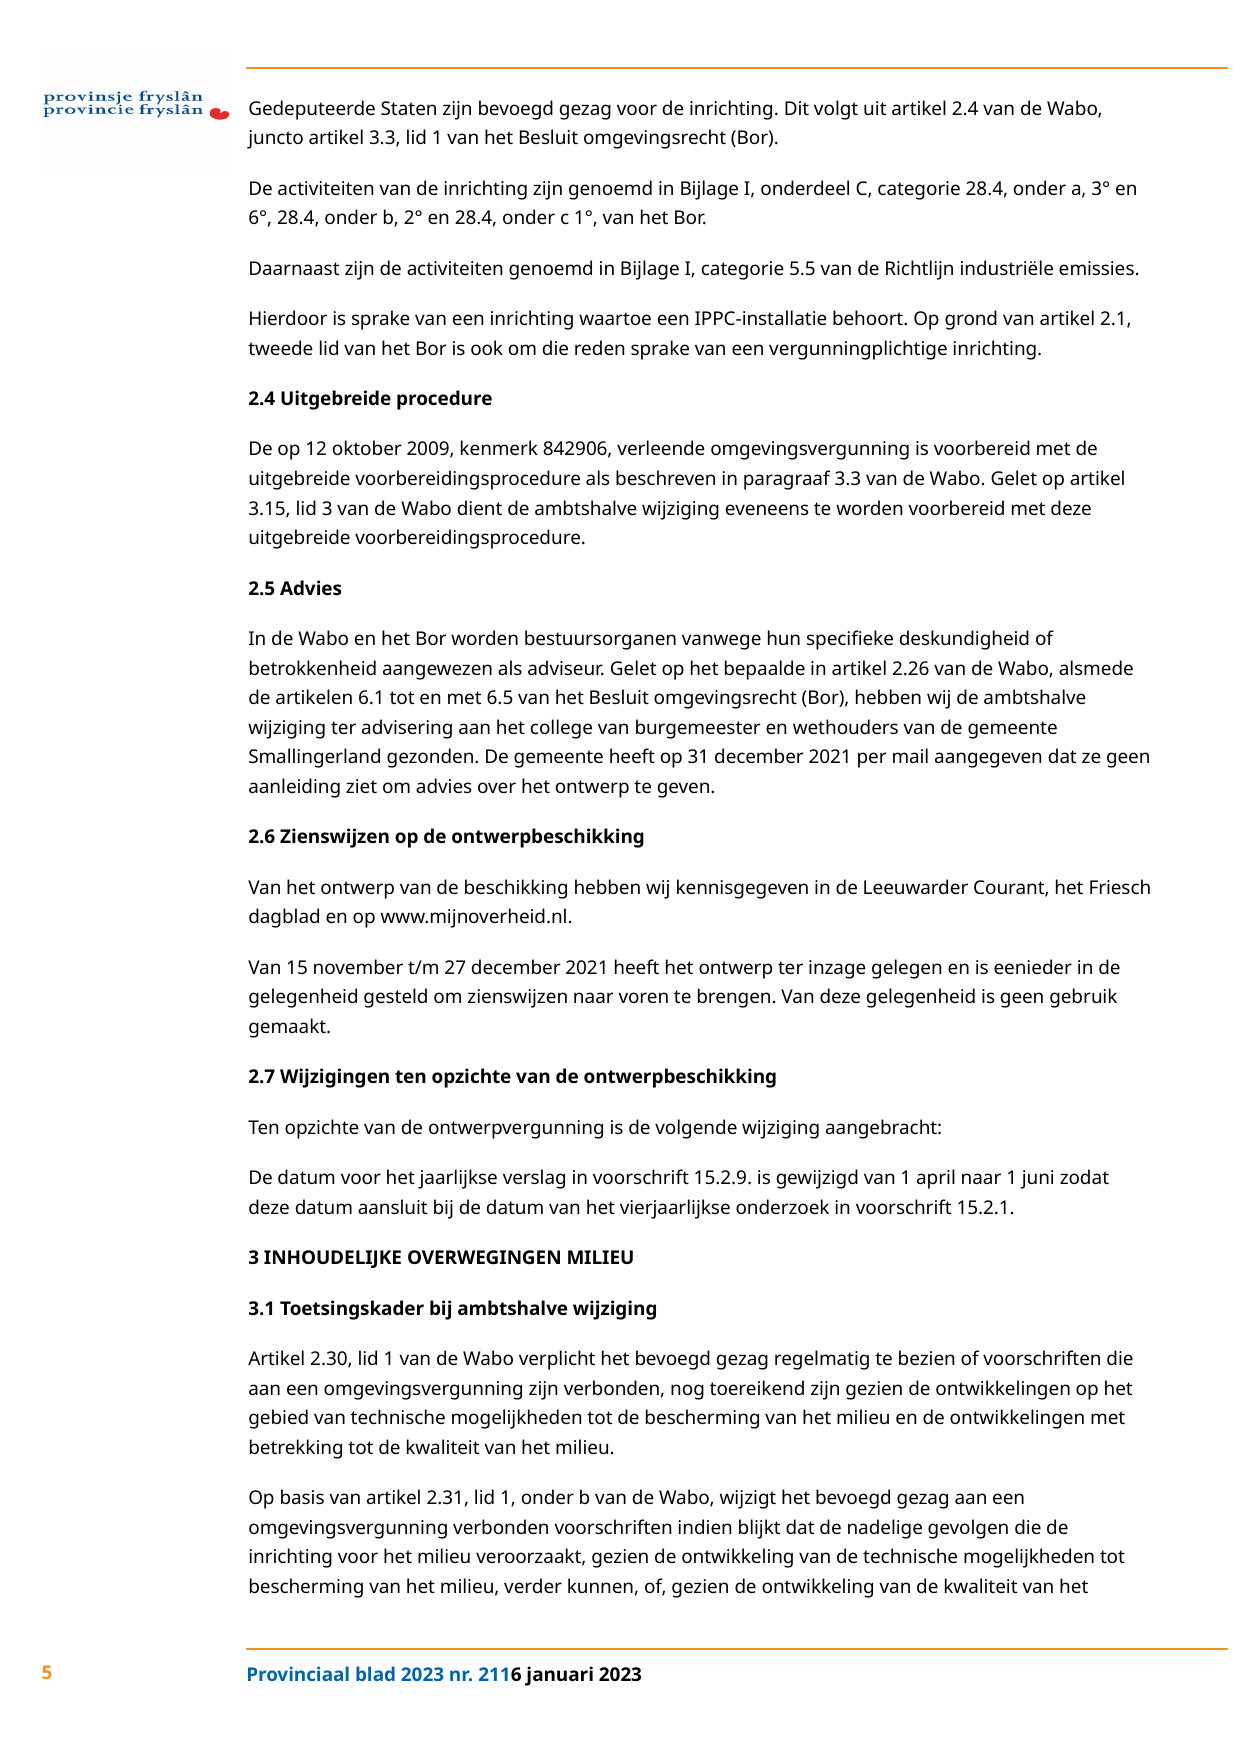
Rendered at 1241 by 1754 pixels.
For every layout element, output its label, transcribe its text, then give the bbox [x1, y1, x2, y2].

text Op basis van artikel 2.31, lid 1, onder b van de Wabo, wijzigt het bevoegd gezag aan een omgevingsvergunning verbonden voorschriften indien blijkt dat de nadelige gevolgen die de inrichting voor het milieu veroorzaakt, gezien de ontwikkeling van de technische mogelijkheden tot bescherming van het milieu, verder kunnen, of, gezien de ontwikkeling van de kwaliteit van het [248, 1484, 1152, 1599]
text 2.5 Advies [248, 575, 1152, 601]
text 2.4 Uitgebreide procedure [248, 385, 1152, 411]
picture [41, 47, 231, 172]
text 3.1 Toetsingskader bij ambtshalve wijziging [248, 1295, 1152, 1321]
text Van het ontwerp van de beschikking hebben wij kennisgegeven in de Leeuwarder Courant, het Friesch dagblad en op www.mijnoverheid.nl. [248, 874, 1152, 929]
text De op 12 oktober 2009, kenmerk 842906, verleende omgevingsvergunning is voorbereid met de uitgebreide voorbereidingsprocedure als beschreven in paragraaf 3.3 van de Wabo. Gelet op artikel 3.15, lid 3 van de Wabo dient de ambtshalve wijziging eveneens te worden voorbereid met deze uitgebreide voorbereidingsprocedure. [248, 436, 1152, 550]
text Van 15 november t/m 27 december 2021 heeft het ontwerp ter inzage gelegen en is eenieder in de gelegenheid gesteld om zienswijzen naar voren te brengen. Van deze gelegenheid is geen gebruik gemaakt. [248, 954, 1152, 1039]
text Daarnaast zijn de activiteiten genoemd in Bijlage I, categorie 5.5 van de Richtlijn industriële emissies. [248, 255, 1152, 281]
text De datum voor het jaarlijkse verslag in voorschrift 15.2.9. is gewijzigd van 1 april naar 1 juni zodat deze datum aansluit bij de datum van het vierjaarlijkse onderzoek in voorschrift 15.2.1. [248, 1164, 1152, 1220]
text Gedeputeerde Staten zijn bevoegd gezag voor de inrichting. Dit volgt uit artikel 2.4 van de Wabo, juncto artikel 3.3, lid 1 van het Besluit omgevingsrecht (Bor). [248, 95, 1152, 150]
text Ten opzichte van de ontwerpvergunning is de volgende wijziging aangebracht: [248, 1114, 1152, 1140]
text Hierdoor is sprake van een inrichting waartoe een IPPC-installatie behoort. Op grond van artikel 2.1, tweede lid van het Bor is ook om die reden sprake van een vergunningplichtige inrichting. [248, 305, 1152, 361]
text In de Wabo en het Bor worden bestuursorganen vanwege hun specifieke deskundigheid of betrokkenheid aangewezen als adviseur. Gelet op het bepaalde in artikel 2.26 van de Wabo, alsmede de artikelen 6.1 tot en met 6.5 van het Besluit omgevingsrecht (Bor), hebben wij de ambtshalve wijziging ter advisering aan het college van burgemeester en wethouders van de gemeente Smallingerland gezonden. De gemeente heeft op 31 december 2021 per mail aangegeven dat ze geen aanleiding ziet om advies over het ontwerp te geven. [248, 625, 1152, 799]
text De activiteiten van de inrichting zijn genoemd in Bijlage I, onderdeel C, categorie 28.4, onder a, 3° en 6°, 28.4, onder b, 2° en 28.4, onder c 1°, van het Bor. [248, 175, 1152, 230]
text 2.7 Wijzigingen ten opzichte van de ontwerpbeschikking [248, 1063, 1152, 1089]
text Artikel 2.30, lid 1 van de Wabo verplicht het bevoegd gezag regelmatig te bezien of voorschriften die aan een omgevingsvergunning zijn verbonden, nog toereikend zijn gezien de ontwikkelingen op het gebied van technische mogelijkheden tot de bescherming van het milieu en de ontwikkelingen met betrekking tot de kwaliteit van het milieu. [248, 1345, 1152, 1460]
text 3 INHOUDELIJKE OVERWEGINGEN MILIEU [248, 1244, 1152, 1270]
text 2.6 Zienswijzen op de ontwerpbeschikking [248, 823, 1152, 849]
